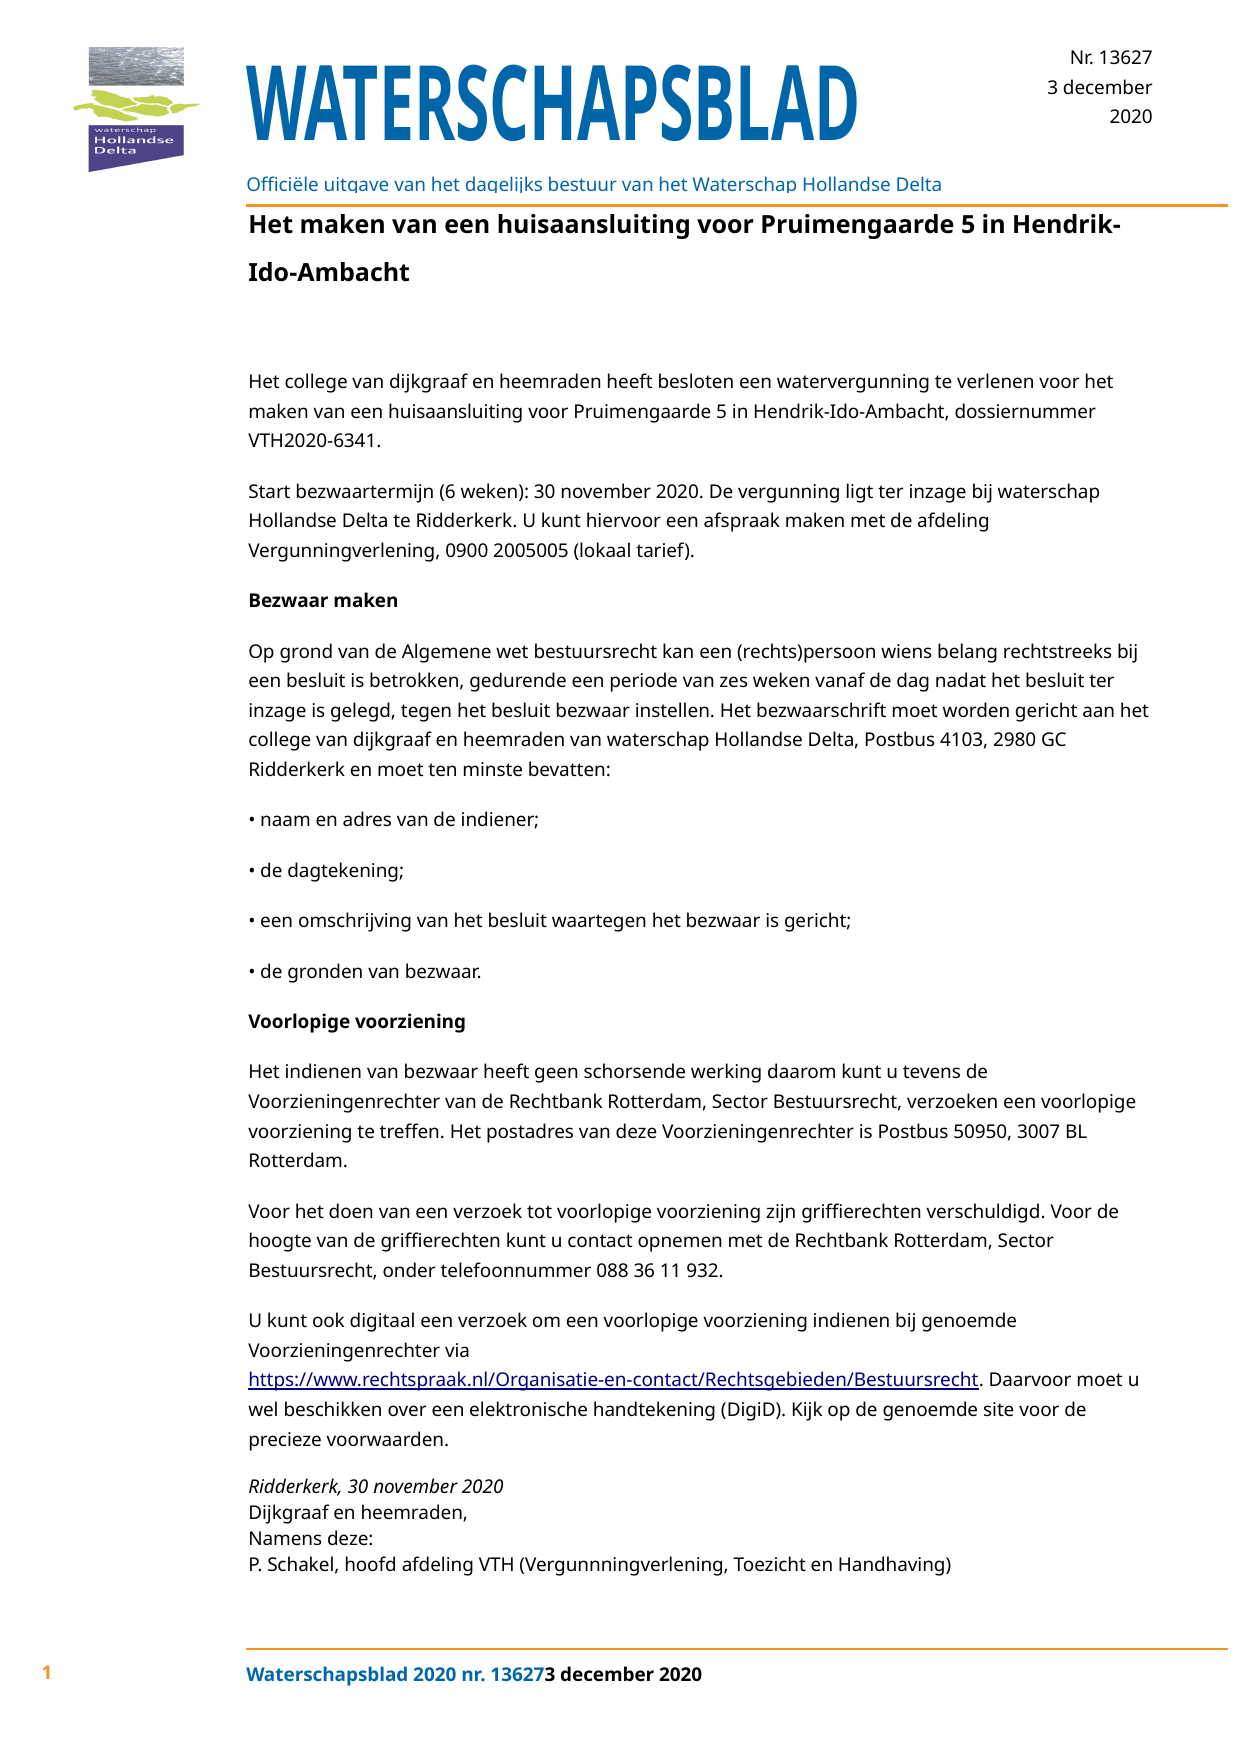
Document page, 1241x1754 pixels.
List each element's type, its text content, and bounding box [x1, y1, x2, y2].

picture [41, 47, 231, 172]
text Het college van dijkgraaf en heemraden heeft besloten een watervergunning te verlenen voor het maken van een huisaansluiting voor Pruimengaarde 5 in Hendrik-Ido-Ambacht, dossiernummer VTH2020-6341. [248, 368, 1152, 453]
text • een omschrijving van het besluit waartegen het bezwaar is gericht; [248, 907, 1152, 933]
text Het indienen van bezwaar heeft geen schorsende werking daarom kunt u tevens de Voorzieningenrechter van de Rechtbank Rotterdam, Sector Bestuursrecht, verzoeken een voorlopige voorziening te treffen. Het postadres van deze Voorzieningenrechter is Postbus 50950, 3007 BL Rotterdam. [248, 1059, 1152, 1173]
text • de gronden van bezwaar. [248, 958, 1152, 984]
text • naam en adres van de indiener; [248, 807, 1152, 832]
text Het maken van een huisaansluiting voor Pruimengaarde 5 in Hendrik-Ido-Ambacht [248, 207, 1152, 288]
text Dijkgraaf en heemraden, [248, 1499, 1152, 1525]
text Namens deze: [248, 1525, 1152, 1551]
text Voorlopige voorziening [248, 1008, 1152, 1034]
text U kunt ook digitaal een verzoek om een voorlopige voorziening indienen bij genoemde Voorzieningenrechter via https://www.rechtspraak.nl/Organisatie-en-contact/Rechtsgebieden/Bestuursrecht. Daarvoor moet u wel beschikken over een elektronische handtekening (DigiD). Kijk op de genoemde site voor de precieze voorwaarden. [248, 1307, 1152, 1452]
text Op grond van de Algemene wet bestuursrecht kan een (rechts)persoon wiens belang rechtstreeks bij een besluit is betrokken, gedurende een periode van zes weken vanaf de dag nadat het besluit ter inzage is gelegd, tegen het besluit bezwaar instellen. Het bezwaarschrift moet worden gericht aan het college van dijkgraaf en heemraden van waterschap Hollandse Delta, Postbus 4103, 2980 GC Ridderkerk en moet ten minste bevatten: [248, 638, 1152, 782]
text P. Schakel, hoofd afdeling VTH (Vergunnningverlening, Toezicht en Handhaving) [248, 1551, 1152, 1577]
text Start bezwaartermijn (6 weken): 30 november 2020. De vergunning ligt ter inzage bij waterschap Hollandse Delta te Ridderkerk. U kunt hiervoor een afspraak maken met de afdeling Vergunningverlening, 0900 2005005 (lokaal tarief). [248, 478, 1152, 563]
text Ridderkerk, 30 november 2020 [248, 1474, 1152, 1499]
text Voor het doen van een verzoek tot voorlopige voorziening zijn griffierechten verschuldigd. Voor de hoogte van de griffierechten kunt u contact opnemen met de Rechtbank Rotterdam, Sector Bestuursrecht, onder telefoonnummer 088 36 11 932. [248, 1198, 1152, 1283]
text • de dagtekening; [248, 857, 1152, 883]
text Bezwaar maken [248, 587, 1152, 613]
